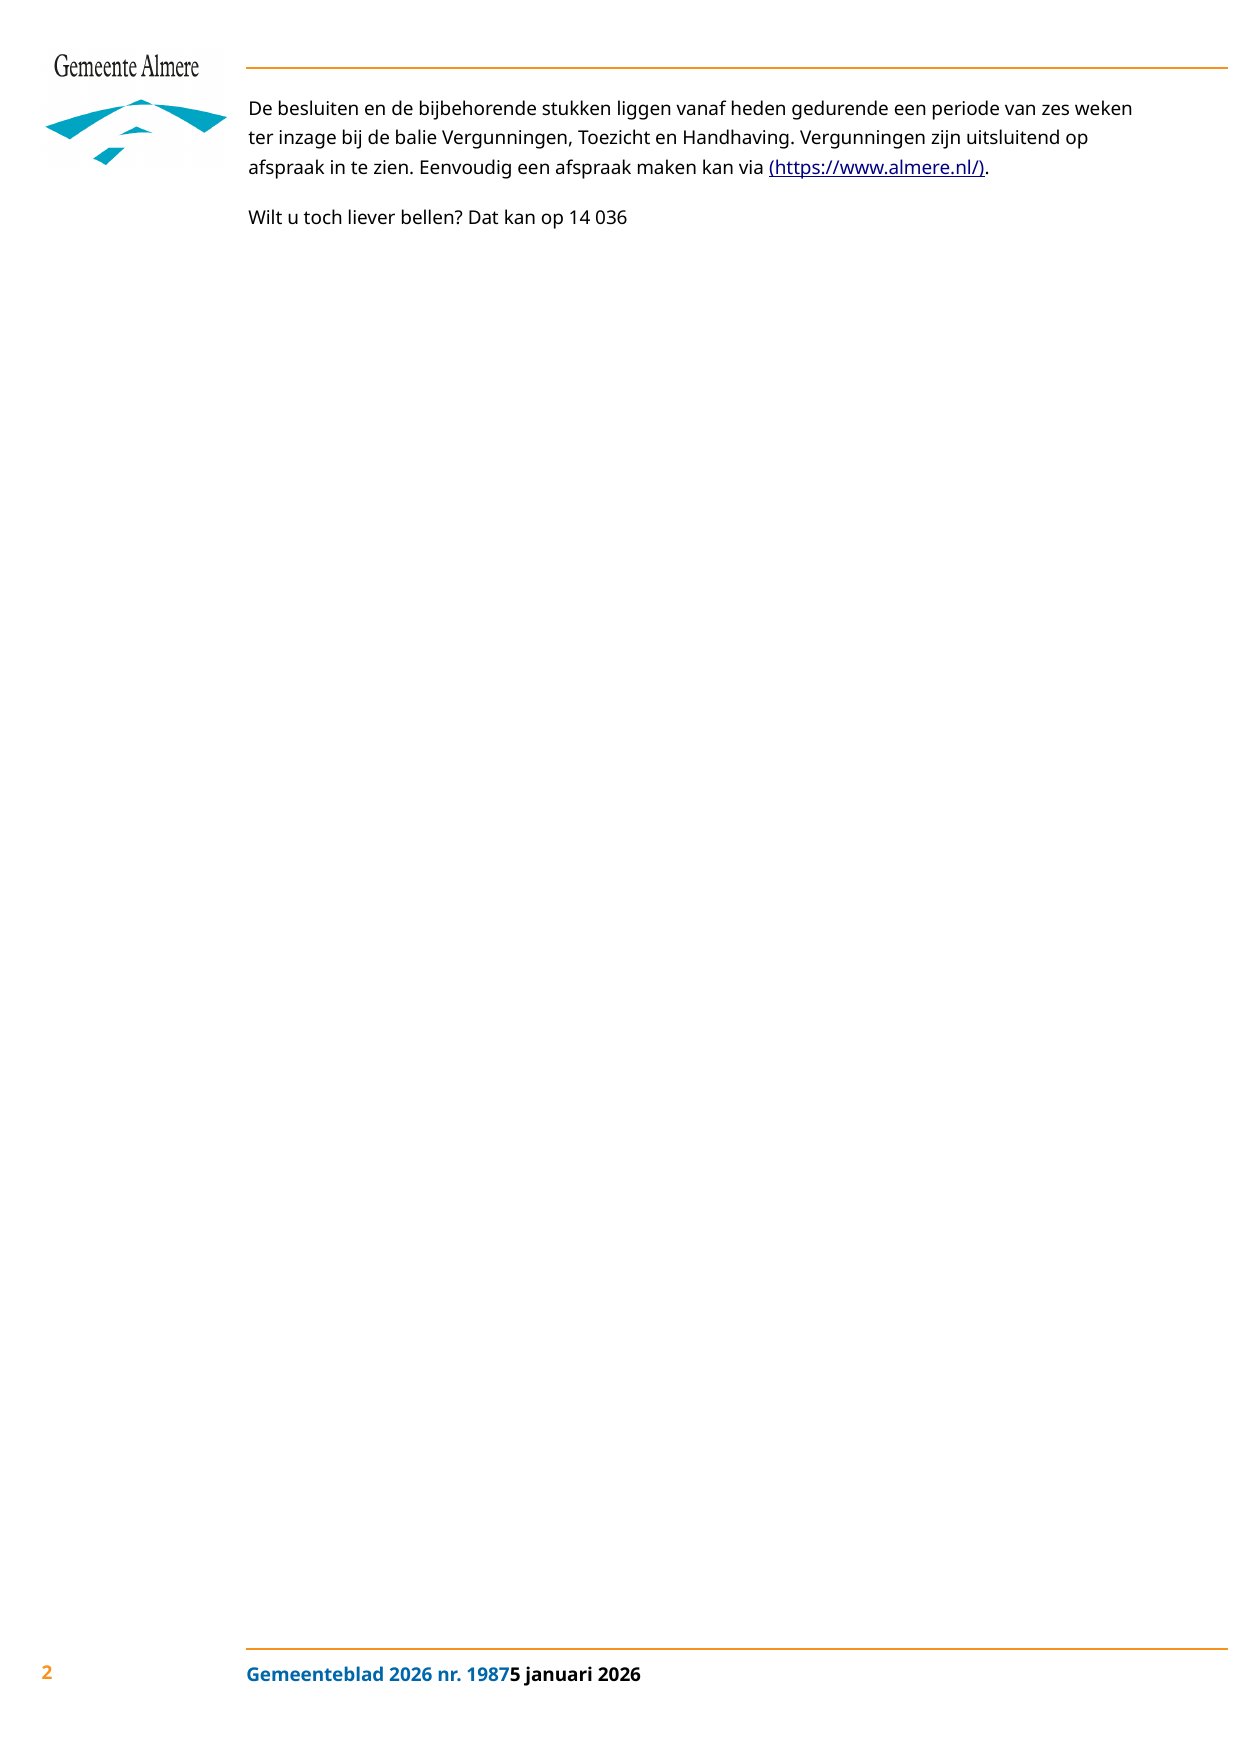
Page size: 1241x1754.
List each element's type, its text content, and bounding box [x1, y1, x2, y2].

text De besluiten en de bijbehorende stukken liggen vanaf heden gedurende een periode van zes weken ter inzage bij de balie Vergunningen, Toezicht en Handhaving. Vergunningen zijn uitsluitend op afspraak in te zien. Eenvoudig een afspraak maken kan via (https://www.almere.nl/). [248, 95, 1152, 180]
text Wilt u toch liever bellen? Dat kan op 14 036 [248, 204, 1152, 230]
picture [41, 47, 231, 172]
